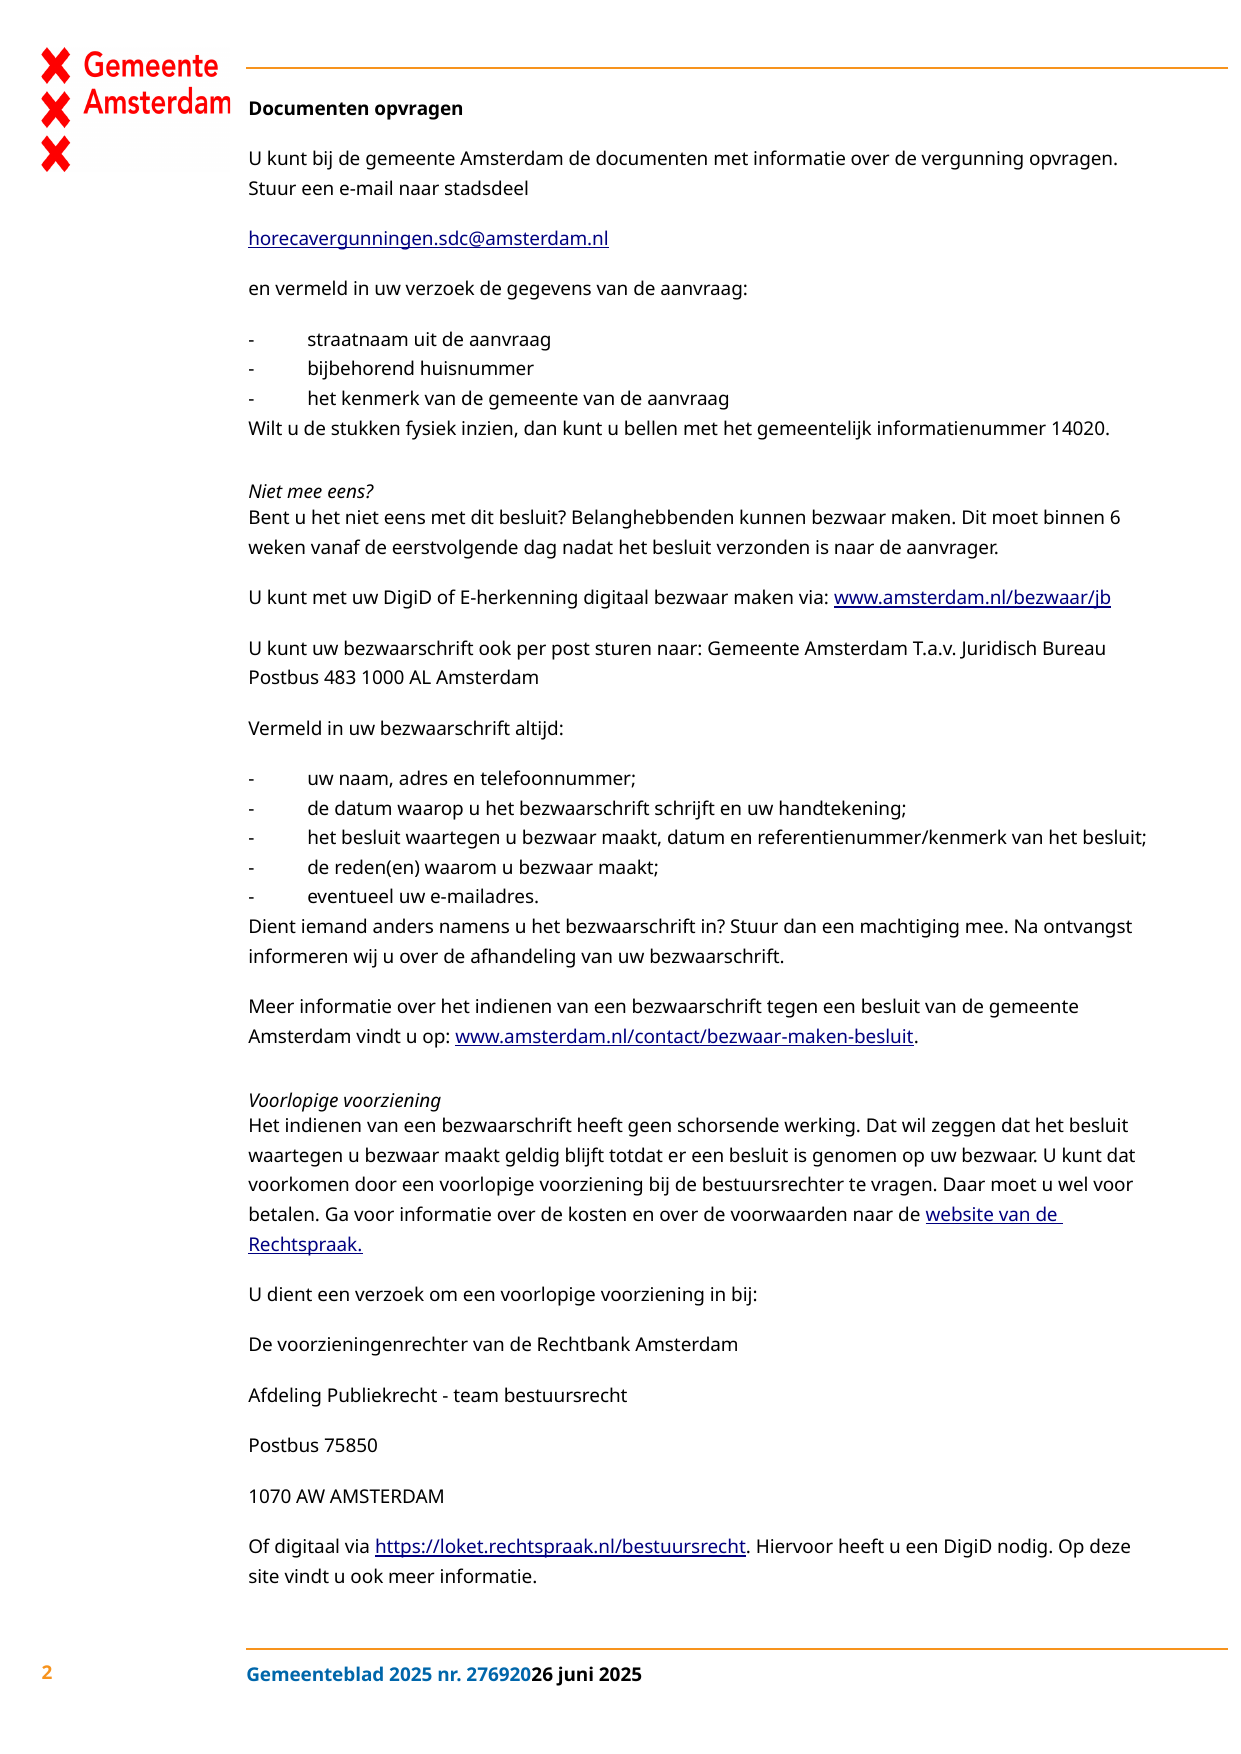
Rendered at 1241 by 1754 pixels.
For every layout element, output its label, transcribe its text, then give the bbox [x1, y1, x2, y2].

text Bent u het niet eens met dit besluit? Belanghebbenden kunnen bezwaar maken. Dit moet binnen 6 weken vanaf de eerstvolgende dag nadat het besluit verzonden is naar de aanvrager. [248, 504, 1152, 560]
list de reden(en) waarom u bezwaar maakt; [248, 854, 1152, 880]
list straatnaam uit de aanvraag [248, 326, 1152, 352]
text Afdeling Publiekrecht - team bestuursrecht [248, 1382, 1152, 1408]
text Meer informatie over het indienen van een bezwaarschrift tegen een besluit van de gemeente Amsterdam vindt u op: www.amsterdam.nl/contact/bezwaar-maken-besluit. [248, 993, 1152, 1048]
text De voorzieningenrechter van de Rechtbank Amsterdam [248, 1332, 1152, 1357]
text Niet mee eens? [248, 479, 1152, 504]
list de datum waarop u het bezwaarschrift schrijft en uw handtekening; [248, 795, 1152, 821]
text 1070 AW AMSTERDAM [248, 1483, 1152, 1509]
text Voorlopige voorziening [248, 1087, 1152, 1112]
text Dient iemand anders namens u het bezwaarschrift in? Stuur dan een machtiging mee. Na ontvangst informeren wij u over de afhandeling van uw bezwaarschrift. [248, 913, 1152, 968]
text en vermeld in uw verzoek de gegevens van de aanvraag: [248, 276, 1152, 301]
text Wilt u de stukken fysiek inzien, dan kunt u bellen met het gemeentelijk informatienummer 14020. [248, 415, 1152, 441]
list uw naam, adres en telefoonnummer; [248, 765, 1152, 791]
text Documenten opvragen [248, 95, 1152, 121]
list het besluit waartegen u bezwaar maakt, datum en referentienummer/kenmerk van het besluit; [248, 824, 1152, 850]
list eventueel uw e-mailadres. [248, 884, 1152, 909]
text horecavergunningen.sdc@amsterdam.nl [248, 225, 1152, 251]
text U kunt uw bezwaarschrift ook per post sturen naar: Gemeente Amsterdam T.a.v. Juridisch Bureau Postbus 483 1000 AL Amsterdam [248, 635, 1152, 690]
list bijbehorend huisnummer [248, 356, 1152, 381]
text U kunt bij de gemeente Amsterdam de documenten met informatie over de vergunning opvragen. Stuur een e-mail naar stadsdeel [248, 145, 1152, 201]
list het kenmerk van de gemeente van de aanvraag [248, 385, 1152, 411]
text U dient een verzoek om een voorlopige voorziening in bij: [248, 1281, 1152, 1307]
text Of digitaal via https://loket.rechtspraak.nl/bestuursrecht. Hiervoor heeft u een DigiD nodig. Op deze site vindt u ook meer informatie. [248, 1533, 1152, 1589]
text U kunt met uw DigiD of E-herkenning digitaal bezwaar maken via: www.amsterdam.nl/bezwaar/jb [248, 584, 1152, 610]
picture [41, 47, 231, 172]
text Het indienen van een bezwaarschrift heeft geen schorsende werking. Dat wil zeggen dat het besluit waartegen u bezwaar maakt geldig blijft totdat er een besluit is genomen op uw bezwaar. U kunt dat voorkomen door een voorlopige voorziening bij de bestuursrechter te vragen. Daar moet u wel voor betalen. Ga voor informatie over de kosten en over de voorwaarden naar de website van de Rechtspraak. [248, 1112, 1152, 1257]
text Postbus 75850 [248, 1432, 1152, 1458]
text Vermeld in uw bezwaarschrift altijd: [248, 715, 1152, 741]
